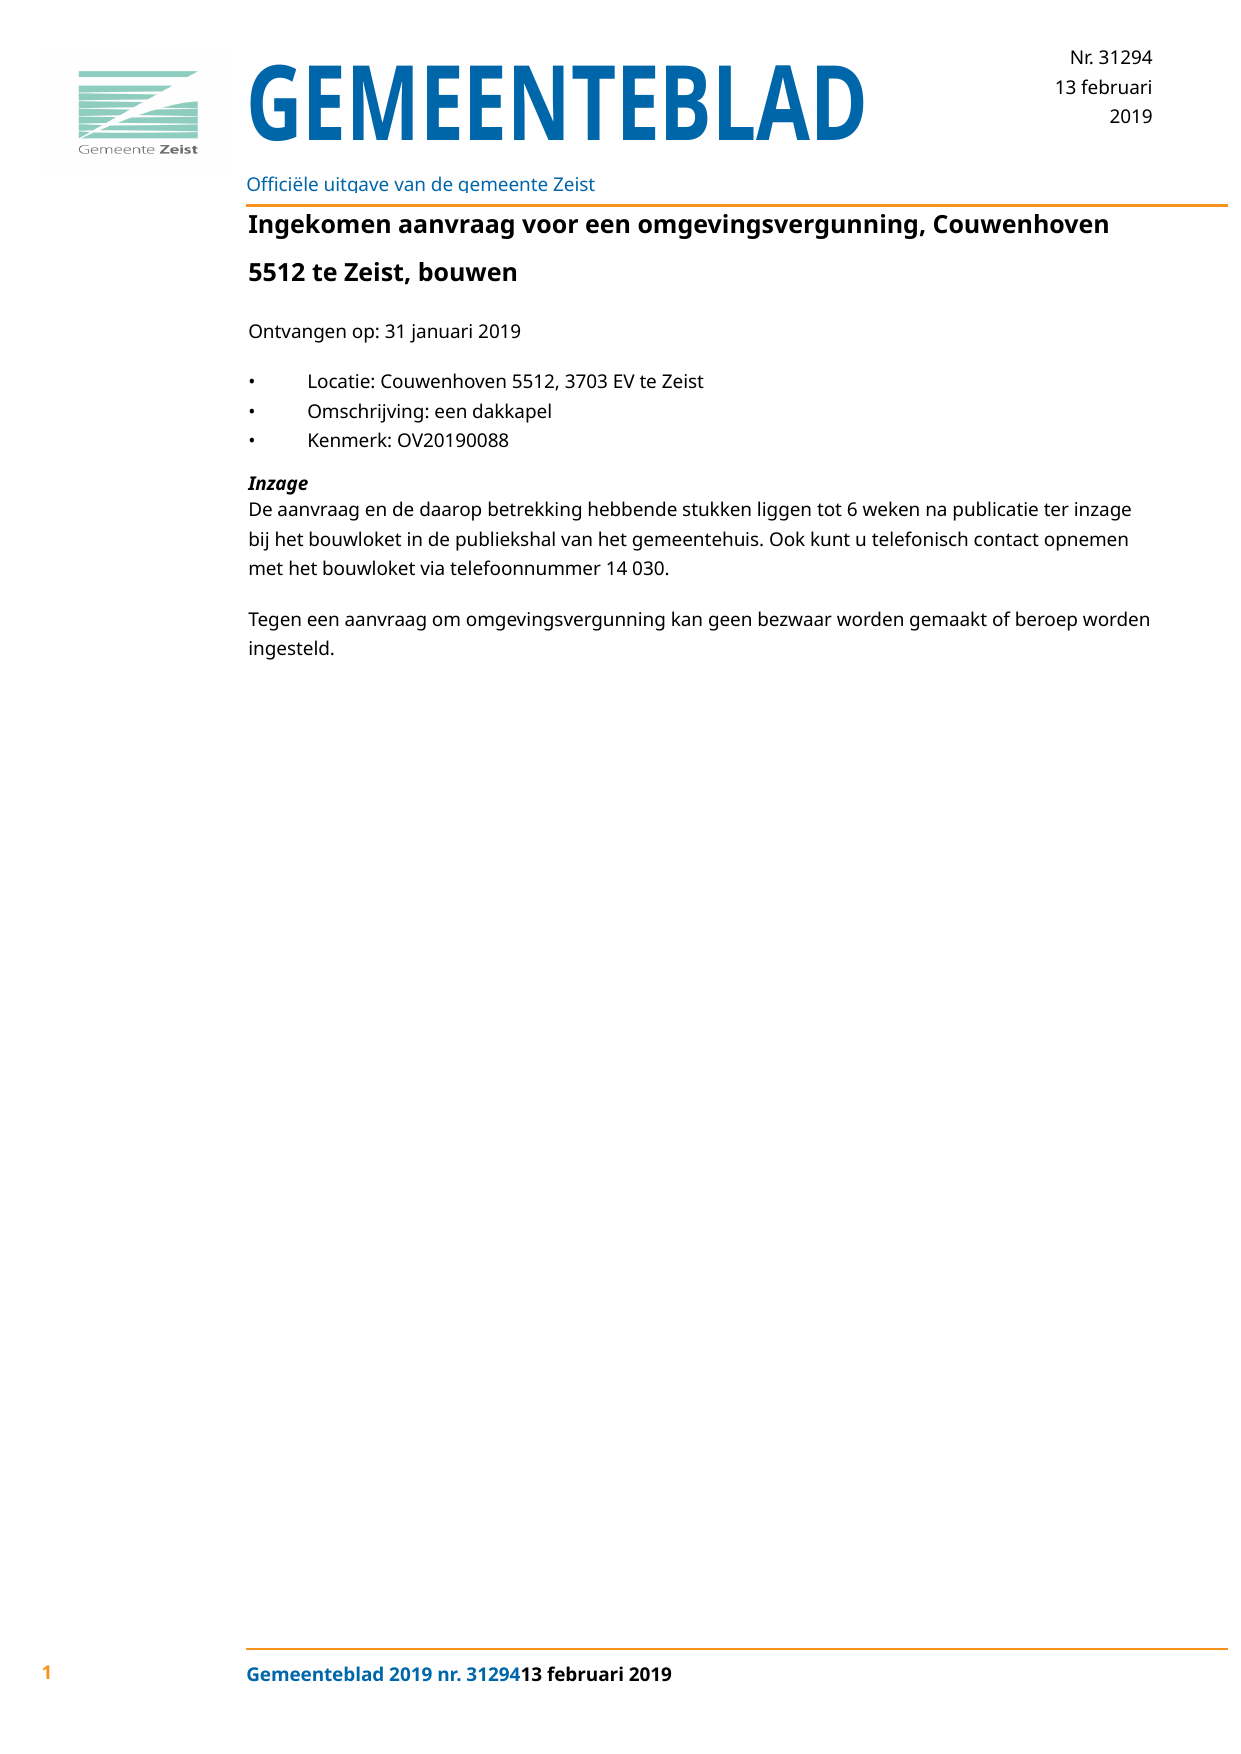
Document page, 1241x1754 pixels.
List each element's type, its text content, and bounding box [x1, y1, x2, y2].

text Ingekomen aanvraag voor een omgevingsvergunning, Couwenhoven 5512 te Zeist, bouwen [248, 207, 1152, 288]
text De aanvraag en de daarop betrekking hebbende stukken liggen tot 6 weken na publicatie ter inzage bij het bouwloket in de publiekshal van het gemeentehuis. Ook kunt u telefonisch contact opnemen met het bouwloket via telefoonnummer 14 030. [248, 496, 1152, 581]
text Tegen een aanvraag om omgevingsvergunning kan geen bezwaar worden gemaakt of beroep worden ingesteld. [248, 606, 1152, 661]
text Ontvangen op: 31 januari 2019 [248, 318, 1152, 344]
list Omschrijving: een dakkapel [248, 398, 1152, 424]
list Kenmerk: OV20190088 [248, 427, 1152, 453]
picture [41, 47, 231, 172]
text Inzage [248, 471, 1152, 496]
list Locatie: Couwenhoven 5512, 3703 EV te Zeist [248, 368, 1152, 394]
